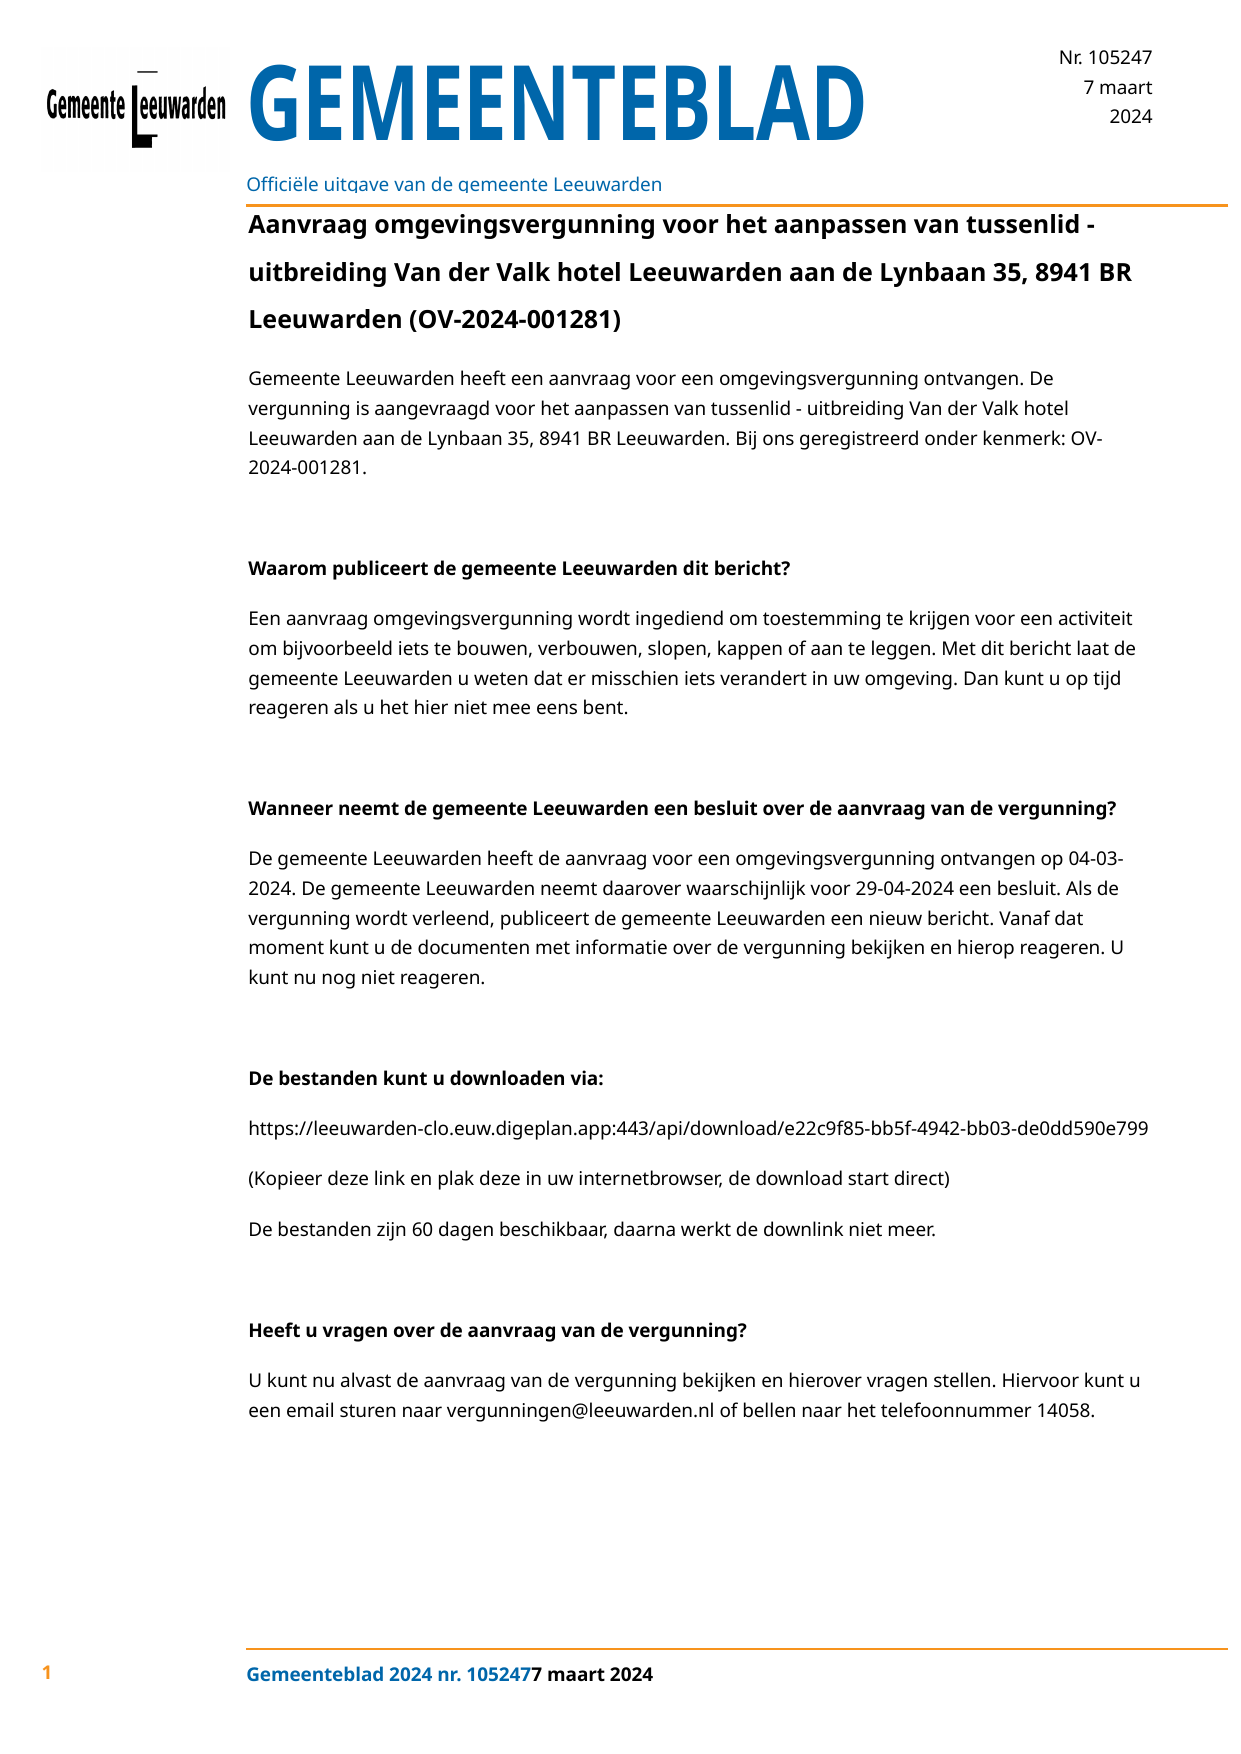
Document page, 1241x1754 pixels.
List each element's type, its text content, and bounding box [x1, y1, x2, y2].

text De bestanden kunt u downloaden via: [248, 1065, 1152, 1090]
text Heeft u vragen over de aanvraag van de vergunning? [248, 1317, 1152, 1342]
text Wanneer neemt de gemeente Leeuwarden een besluit over de aanvraag van de vergunning? [248, 795, 1152, 821]
text Aanvraag omgevingsvergunning voor het aanpassen van tussenlid - uitbreiding Van der Valk hotel Leeuwarden aan de Lynbaan 35, 8941 BR Leeuwarden (OV-2024-001281) [248, 207, 1152, 336]
text (Kopieer deze link en plak deze in uw internetbrowser, de download start direct) [248, 1166, 1152, 1191]
text Een aanvraag omgevingsvergunning wordt ingediend om toestemming te krijgen voor een activiteit om bijvoorbeeld iets te bouwen, verbouwen, slopen, kappen of aan te leggen. Met dit bericht laat de gemeente Leeuwarden u weten dat er misschien iets verandert in uw omgeving. Dan kunt u op tijd reageren als u het hier niet mee eens bent. [248, 606, 1152, 720]
text U kunt nu alvast de aanvraag van de vergunning bekijken en hierover vragen stellen. Hiervoor kunt u een email sturen naar vergunningen@leeuwarden.nl of bellen naar het telefoonnummer 14058. [248, 1367, 1152, 1422]
text De gemeente Leeuwarden heeft de aanvraag voor een omgevingsvergunning ontvangen op 04-03-2024. De gemeente Leeuwarden neemt daarover waarschijnlijk voor 29-04-2024 een besluit. Als de vergunning wordt verleend, publiceert de gemeente Leeuwarden een nieuw bericht. Vanaf dat moment kunt u de documenten met informatie over de vergunning bekijken en hierop reageren. U kunt nu nog niet reageren. [248, 846, 1152, 989]
text https://leeuwarden-clo.euw.digeplan.app:443/api/download/e22c9f85-bb5f-4942-bb03-de0dd590e799 [248, 1115, 1152, 1141]
text Waarom publiceert de gemeente Leeuwarden dit bericht? [248, 555, 1152, 581]
text Gemeente Leeuwarden heeft een aanvraag voor een omgevingsvergunning ontvangen. De vergunning is aangevraagd voor het aanpassen van tussenlid - uitbreiding Van der Valk hotel Leeuwarden aan de Lynbaan 35, 8941 BR Leeuwarden. Bij ons geregistreerd onder kenmerk: OV-2024-001281. [248, 366, 1152, 480]
picture [41, 47, 231, 172]
text De bestanden zijn 60 dagen beschikbaar, daarna werkt de downlink niet meer. [248, 1216, 1152, 1242]
